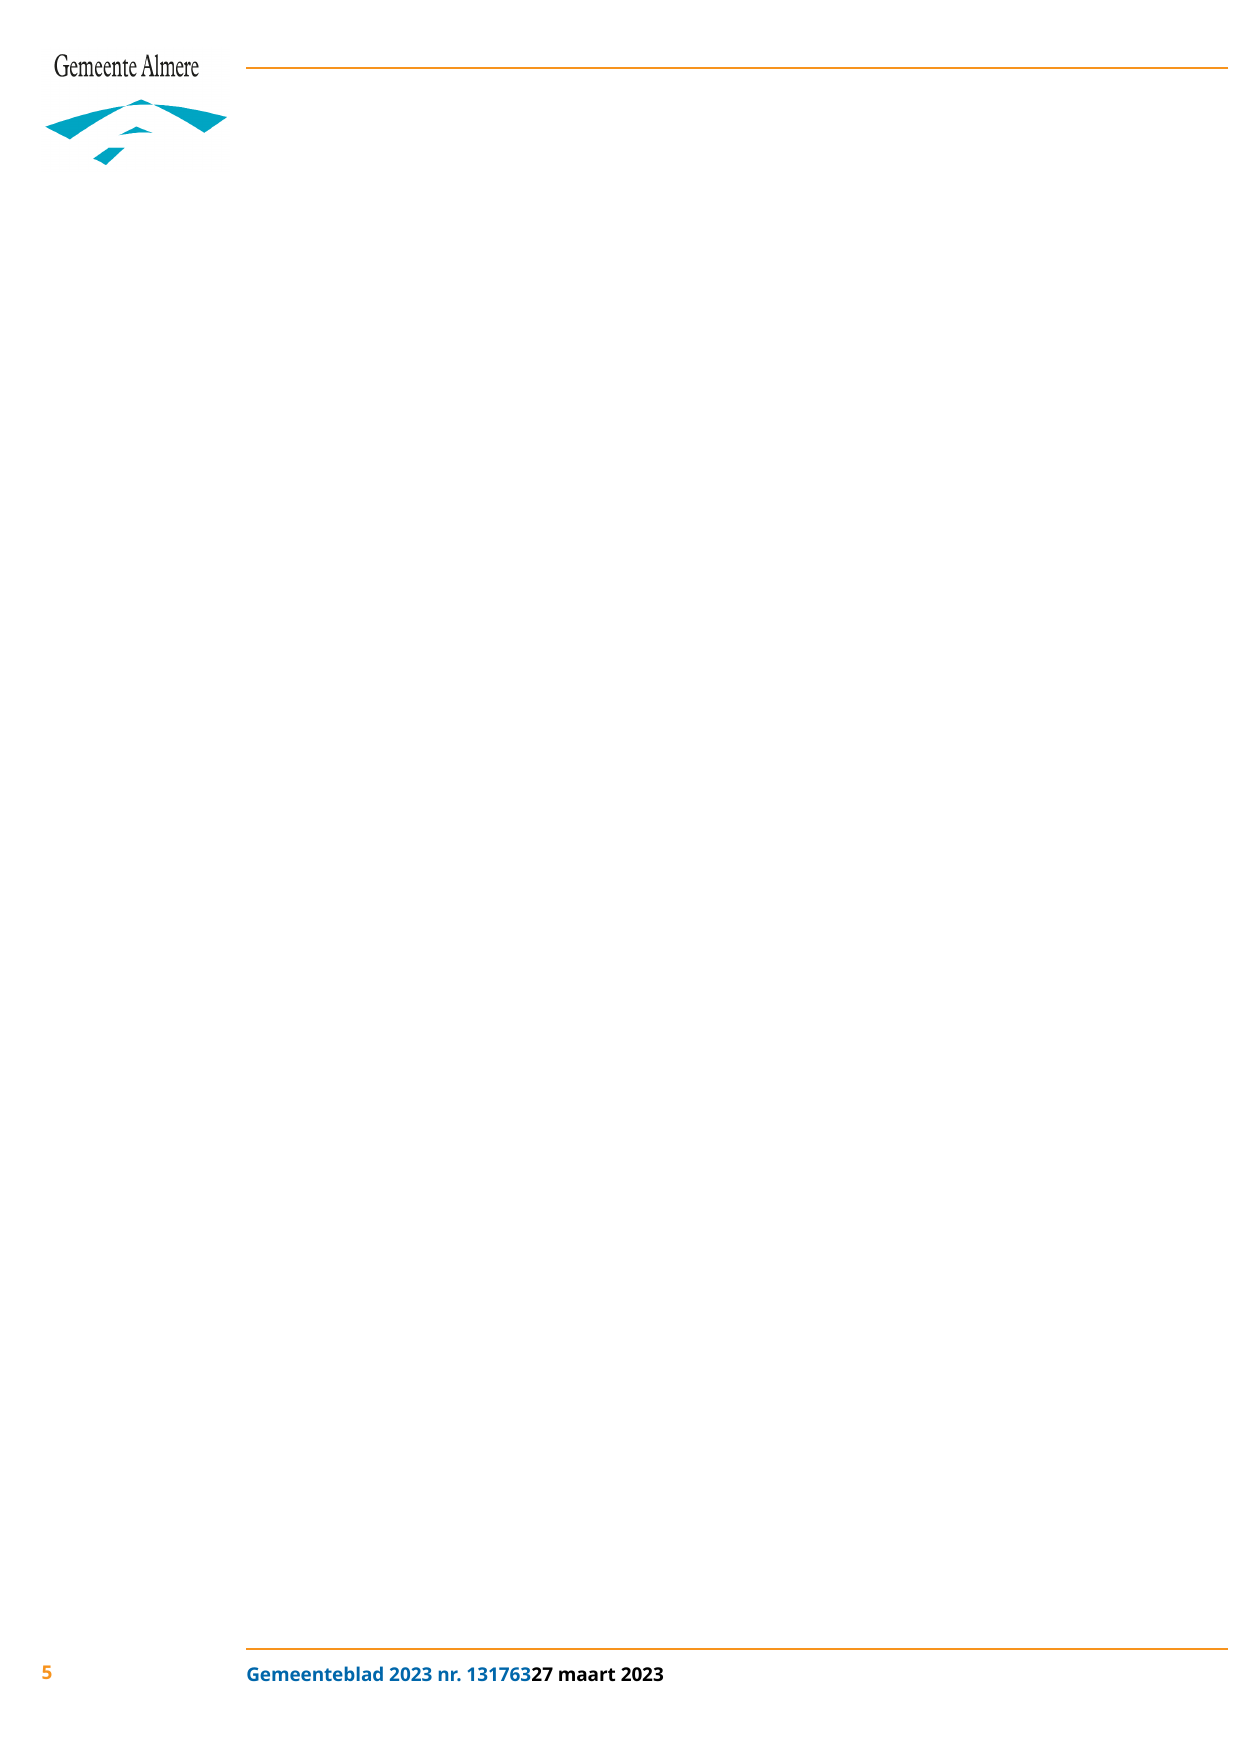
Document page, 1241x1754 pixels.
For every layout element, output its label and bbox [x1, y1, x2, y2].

picture [41, 47, 231, 172]
